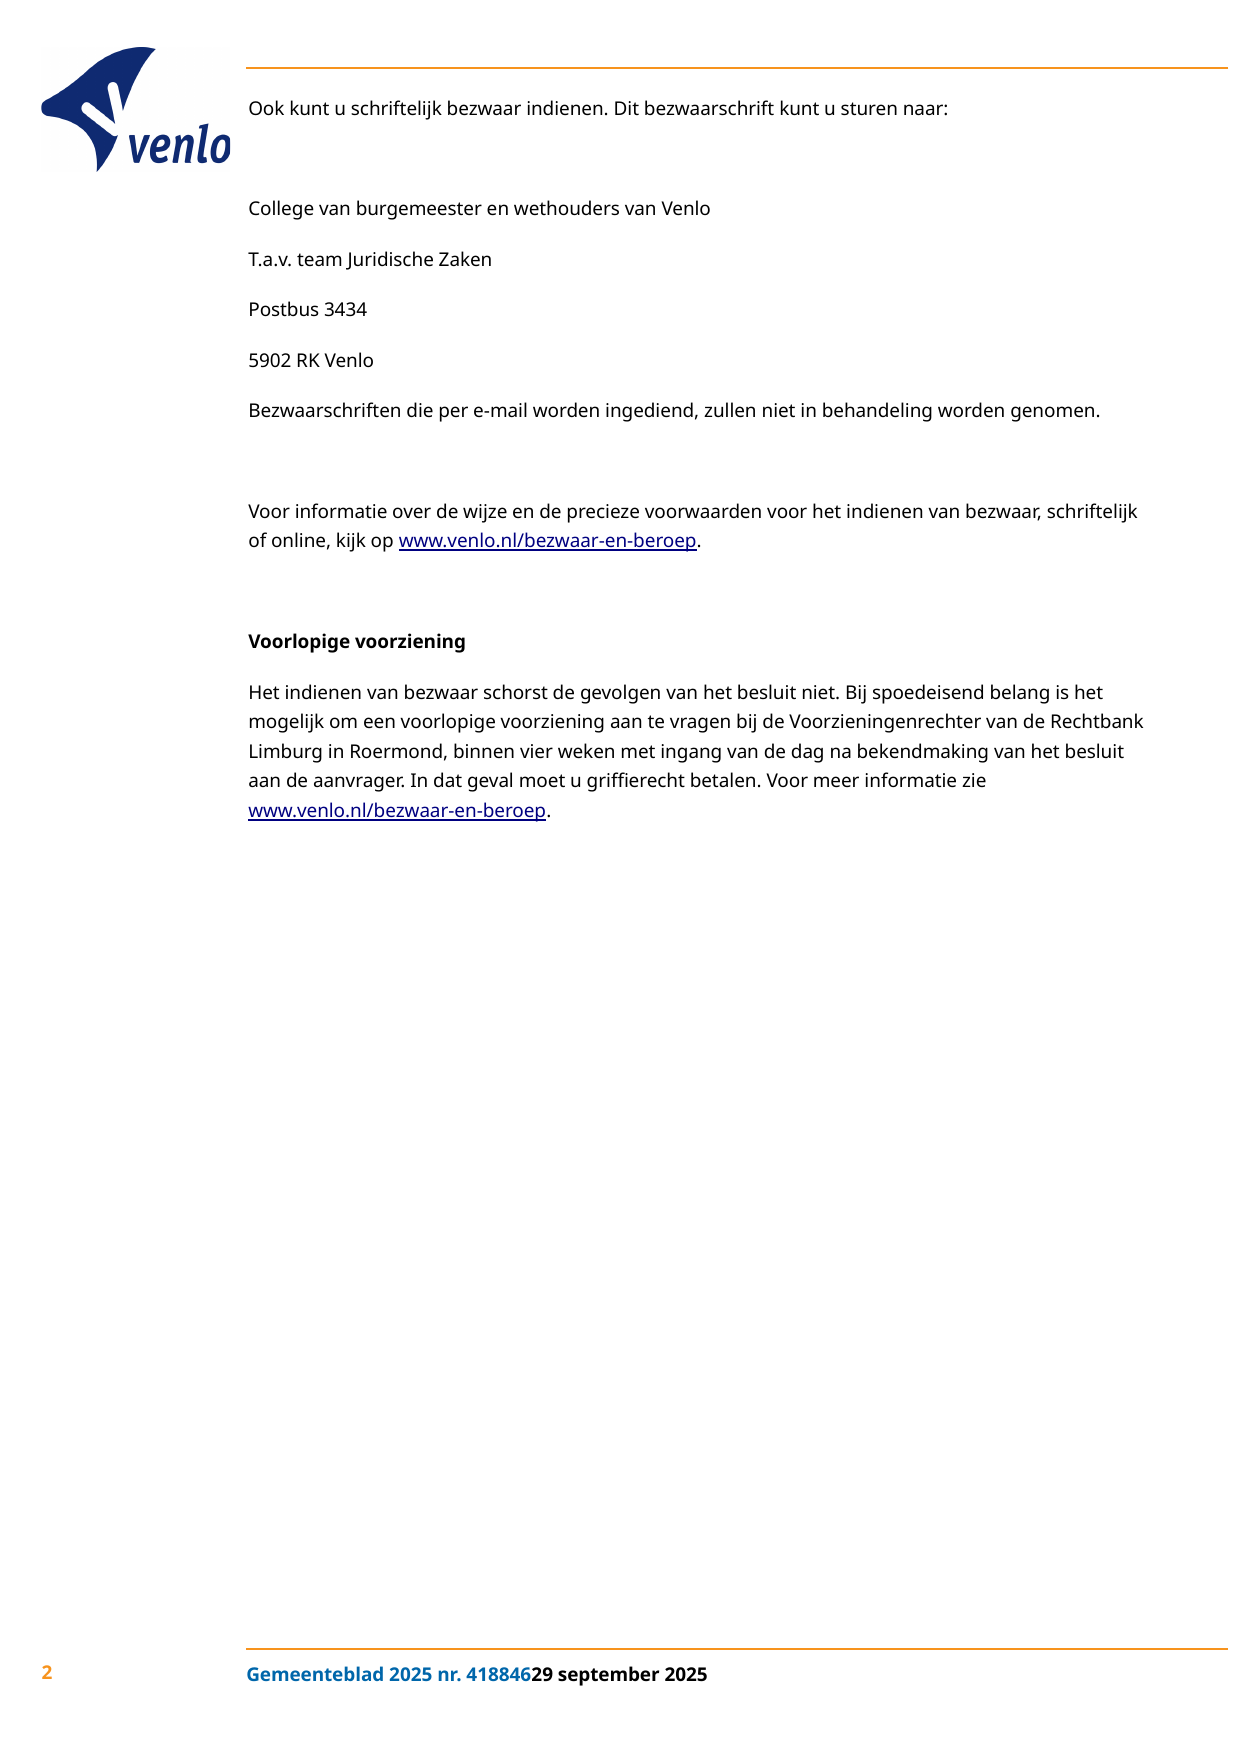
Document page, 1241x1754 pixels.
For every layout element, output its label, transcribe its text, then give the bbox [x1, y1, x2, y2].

text Bezwaarschriften die per e-mail worden ingediend, zullen niet in behandeling worden genomen. [248, 397, 1152, 423]
text 5902 RK Venlo [248, 347, 1152, 373]
text Voor informatie over de wijze en de precieze voorwaarden voor het indienen van bezwaar, schriftelijk of online, kijk op www.venlo.nl/bezwaar-en-beroep. [248, 498, 1152, 553]
picture [41, 47, 231, 172]
text Ook kunt u schriftelijk bezwaar indienen. Dit bezwaarschrift kunt u sturen naar: [248, 95, 1152, 121]
text Het indienen van bezwaar schorst de gevolgen van het besluit niet. Bij spoedeisend belang is het mogelijk om een voorlopige voorziening aan te vragen bij de Voorzieningenrechter van de Rechtbank Limburg in Roermond, binnen vier weken met ingang van de dag na bekendmaking van het besluit aan de aanvrager. In dat geval moet u griffierecht betalen. Voor meer informatie zie www.venlo.nl/bezwaar-en-beroep. [248, 679, 1152, 823]
text Voorlopige voorziening [248, 628, 1152, 654]
text College van burgemeester en wethouders van Venlo [248, 196, 1152, 221]
text Postbus 3434 [248, 296, 1152, 322]
text T.a.v. team Juridische Zaken [248, 246, 1152, 272]
